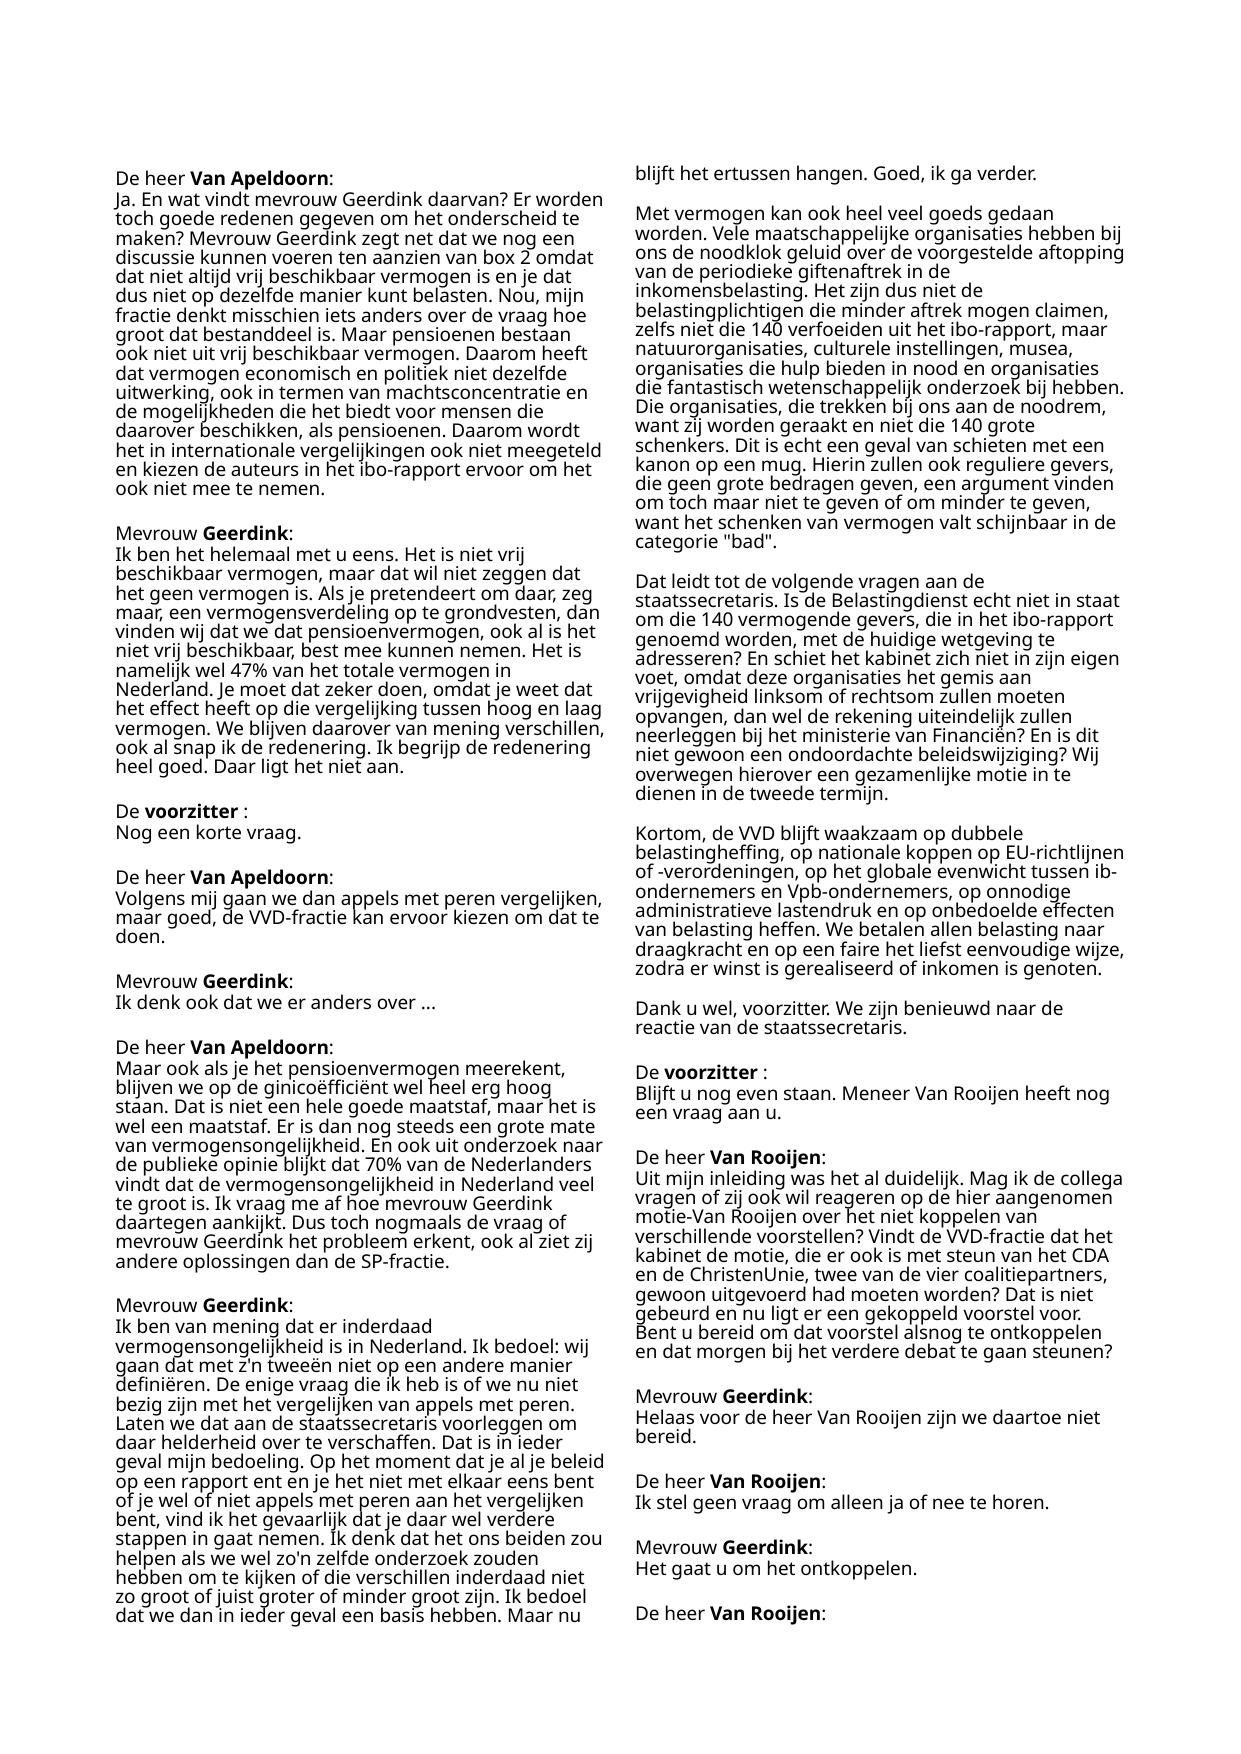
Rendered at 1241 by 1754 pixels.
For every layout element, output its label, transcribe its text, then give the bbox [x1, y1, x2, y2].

text Mevrouw Geerdink: [635, 1383, 1125, 1409]
text Ik ben het helemaal met u eens. Het is niet vrij beschikbaar vermogen, maar dat wil niet zeggen dat het geen vermogen is. Als je pretendeert om daar, zeg maar, een vermogensverdeling op te grondvesten, dan vinden wij dat we dat pensioenvermogen, ook al is het niet vrij beschikbaar, best mee kunnen nemen. Het is namelijk wel 47% van het totale vermogen in Nederland. Je moet dat zeker doen, omdat je weet dat het effect heeft op die vergelijking tussen hoog en laag vermogen. We blijven daarover van mening verschillen, ook al snap ik de redenering. Ik begrijp de redenering heel goed. Daar ligt het niet aan. [115, 546, 605, 777]
text De heer Van Apeldoorn: [115, 864, 605, 890]
text De voorzitter : [635, 1059, 1125, 1085]
text Kortom, de VVD blijft waakzaam op dubbele belastingheffing, op nationale koppen op EU-richtlijnen of -verordeningen, op het globale evenwicht tussen ib-ondernemers en Vpb-ondernemers, op onnodige administratieve lastendruk en op onbedoelde effecten van belasting heffen. We betalen allen belasting naar draagkracht en op een faire het liefst eenvoudige wijze, zodra er winst is gerealiseerd of inkomen is genoten. [635, 825, 1125, 979]
text Helaas voor de heer Van Rooijen zijn we daartoe niet bereid. [635, 1409, 1125, 1448]
text Uit mijn inleiding was het al duidelijk. Mag ik de collega vragen of zij ook wil reageren op de hier aangenomen motie-Van Rooijen over het niet koppelen van verschillende voorstellen? Vindt de VVD-fractie dat het kabinet de motie, die er ook is met steun van het CDA en de ChristenUnie, twee van de vier coalitiepartners, gewoon uitgevoerd had moeten worden? Dat is niet gebeurd en nu ligt er een gekoppeld voorstel voor. Bent u bereid om dat voorstel alsnog te ontkoppelen en dat morgen bij het verdere debat te gaan steunen? [635, 1170, 1125, 1363]
text De heer Van Rooijen: [635, 1469, 1125, 1494]
text Ja. En wat vindt mevrouw Geerdink daarvan? Er worden toch goede redenen gegeven om het onderscheid te maken? Mevrouw Geerdink zegt net dat we nog een discussie kunnen voeren ten aanzien van box 2 omdat dat niet altijd vrij beschikbaar vermogen is en je dat dus niet op dezelfde manier kunt belasten. Nou, mijn fractie denkt misschien iets anders over de vraag hoe groot dat bestanddeel is. Maar pensioenen bestaan ook niet uit vrij beschikbaar vermogen. Daarom heeft dat vermogen economisch en politiek niet dezelfde uitwerking, ook in termen van machtsconcentratie en de mogelijkheden die het biedt voor mensen die daarover beschikken, als pensioenen. Daarom wordt het in internationale vergelijkingen ook niet meegeteld en kiezen de auteurs in het ibo-rapport ervoor om het ook niet mee te nemen. [115, 191, 605, 499]
text Dank u wel, voorzitter. We zijn benieuwd naar de reactie van de staatssecretaris. [635, 1000, 1125, 1038]
text Blijft u nog even staan. Meneer Van Rooijen heeft nog een vraag aan u. [635, 1085, 1125, 1123]
text Met vermogen kan ook heel veel goeds gedaan worden. Vele maatschappelijke organisaties hebben bij ons de noodklok geluid over de voorgestelde aftopping van de periodieke giftenaftrek in de inkomensbelasting. Het zijn dus niet de belastingplichtigen die minder aftrek mogen claimen, zelfs niet die 140 verfoeiden uit het ibo-rapport, maar natuurorganisaties, culturele instellingen, musea, organisaties die hulp bieden in nood en organisaties die fantastisch wetenschappelijk onderzoek bij hebben. Die organisaties, die trekken bij ons aan de noodrem, want zij worden geraakt en niet die 140 grote schenkers. Dit is echt een geval van schieten met een kanon op een mug. Hierin zullen ook reguliere gevers, die geen grote bedragen geven, een argument vinden om toch maar niet te geven of om minder te geven, want het schenken van vermogen valt schijnbaar in de categorie "bad". [635, 205, 1125, 552]
text De heer Van Apeldoorn: [115, 165, 605, 191]
text De heer Van Rooijen: [635, 1144, 1125, 1170]
text Dat leidt tot de volgende vragen aan de staatssecretaris. Is de Belastingdienst echt niet in staat om die 140 vermogende gevers, die in het ibo-rapport genoemd worden, met de huidige wetgeving te adresseren? En schiet het kabinet zich niet in zijn eigen voet, omdat deze organisaties het gemis aan vrijgevigheid linksom of rechtsom zullen moeten opvangen, dan wel de rekening uiteindelijk zullen neerleggen bij het ministerie van Financiën? En is dit niet gewoon een ondoordachte beleidswijziging? Wij overwegen hierover een gezamenlijke motie in te dienen in de tweede termijn. [635, 573, 1125, 804]
text Maar ook als je het pensioenvermogen meerekent, blijven we op de ginicoëfficiënt wel heel erg hoog staan. Dat is niet een hele goede maatstaf, maar het is wel een maatstaf. Er is dan nog steeds een grote mate van vermogensongelijkheid. En ook uit onderzoek naar de publieke opinie blijkt dat 70% van de Nederlanders vindt dat de vermogensongelijkheid in Nederland veel te groot is. Ik vraag me af hoe mevrouw Geerdink daartegen aankijkt. Dus toch nogmaals de vraag of mevrouw Geerdink het probleem erkent, ook al ziet zij andere oplossingen dan de SP-fractie. [115, 1060, 605, 1272]
text Nog een korte vraag. [115, 824, 605, 843]
text De voorzitter : [115, 798, 605, 824]
text De heer Van Rooijen: [635, 1600, 1125, 1626]
text Mevrouw Geerdink: [115, 968, 605, 994]
text Het gaat u om het ontkoppelen. [635, 1560, 1125, 1579]
text Ik ben van mening dat er inderdaad vermogensongelijkheid is in Nederland. Ik bedoel: wij gaan dat met z'n tweeën niet op een andere manier definiëren. De enige vraag die ik heb is of we nu niet bezig zijn met het vergelijken van appels met peren. Laten we dat aan de staatssecretaris voorleggen om daar helderheid over te verschaffen. Dat is in ieder geval mijn bedoeling. Op het moment dat je al je beleid op een rapport ent en je het niet met elkaar eens bent of je wel of niet appels met peren aan het vergelijken bent, vind ik het gevaarlijk dat je daar wel verdere stappen in gaat nemen. Ik denk dat het ons beiden zou helpen als we wel zo'n zelfde onderzoek zouden hebben om te kijken of die verschillen inderdaad niet zo groot of juist groter of minder groot zijn. Ik bedoel dat we dan in ieder geval een basis hebben. Maar nu [115, 1318, 605, 1627]
text blijft het ertussen hangen. Goed, ik ga verder. [635, 165, 1125, 184]
text Ik stel geen vraag om alleen ja of nee te horen. [635, 1494, 1125, 1514]
text Mevrouw Geerdink: [635, 1534, 1125, 1560]
text Mevrouw Geerdink: [115, 520, 605, 546]
text De heer Van Apeldoorn: [115, 1034, 605, 1060]
text Mevrouw Geerdink: [115, 1293, 605, 1318]
text Ik denk ook dat we er anders over ... [115, 994, 605, 1013]
text Volgens mij gaan we dan appels met peren vergelijken, maar goed, de VVD-fractie kan ervoor kiezen om dat te doen. [115, 890, 605, 947]
